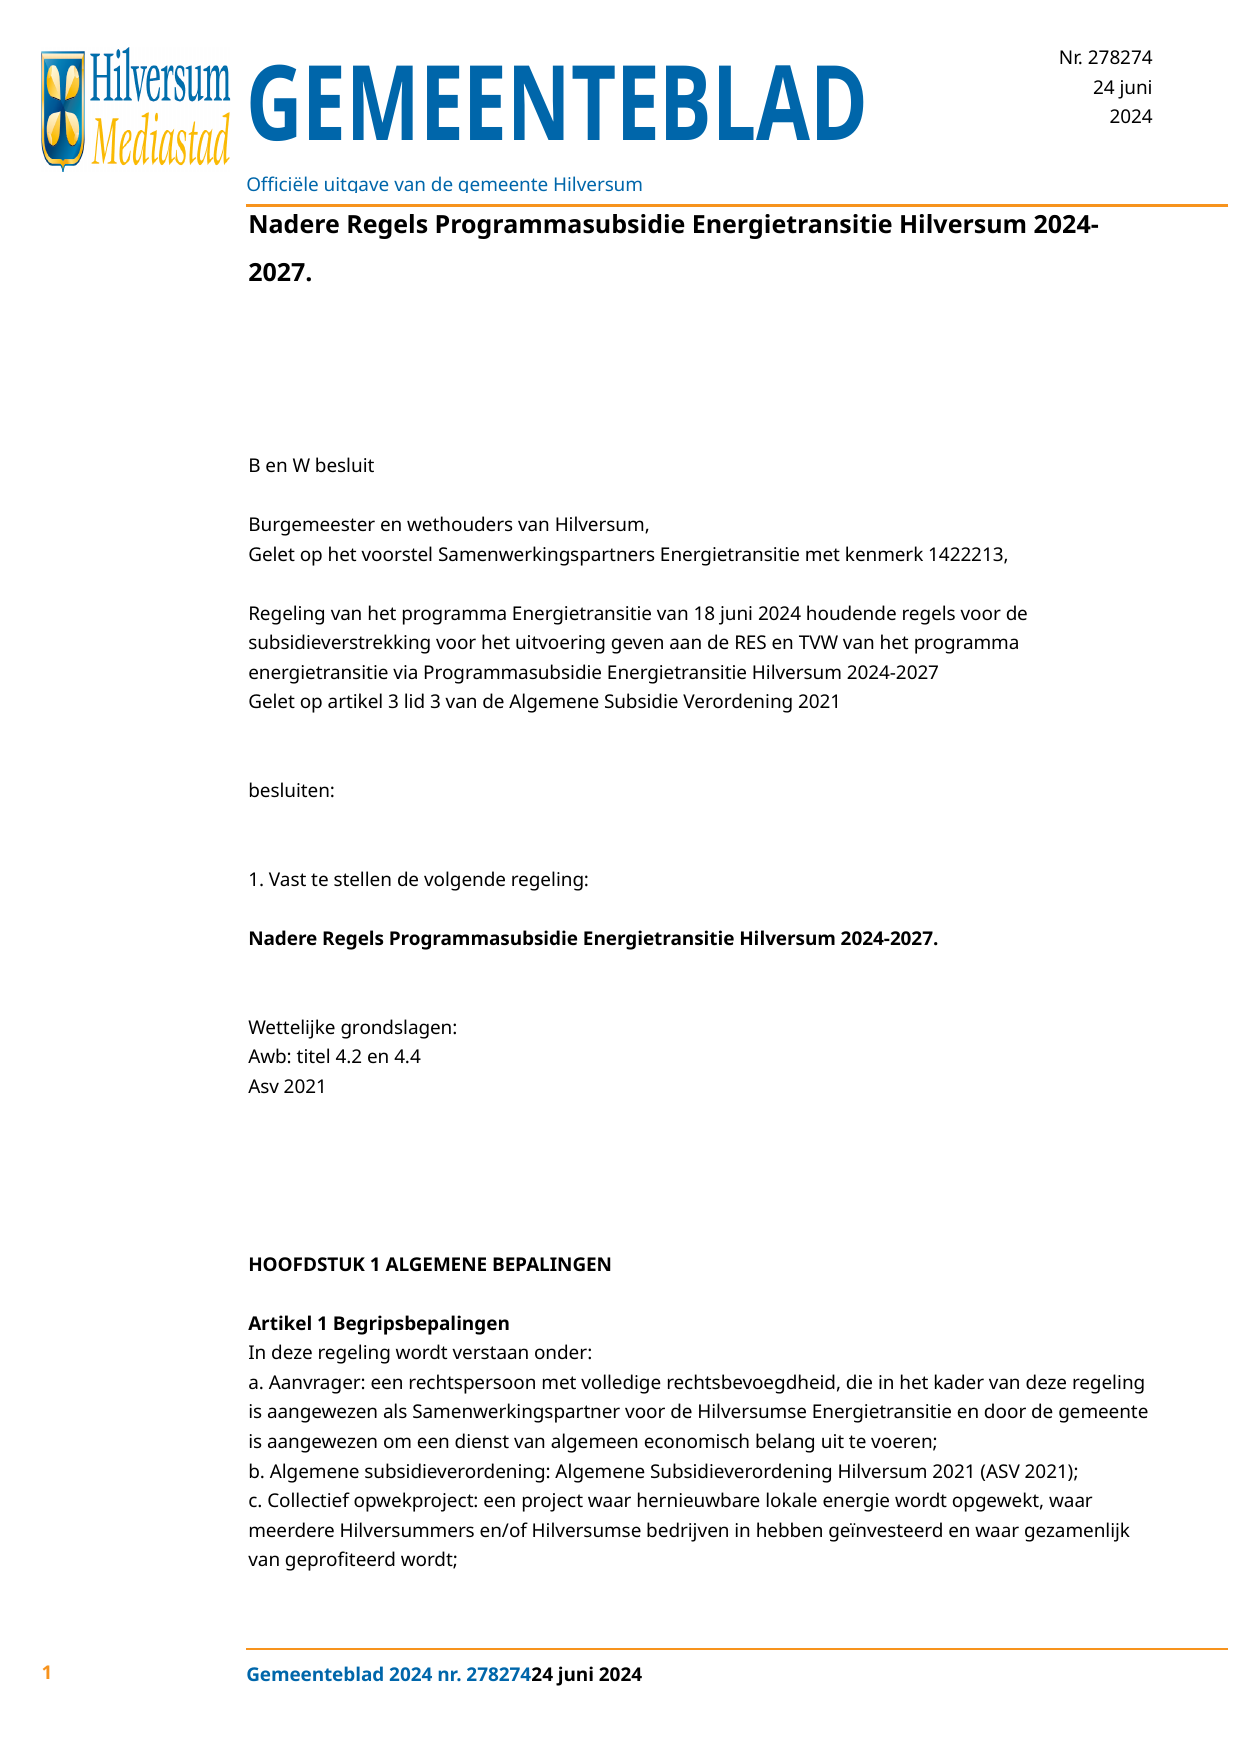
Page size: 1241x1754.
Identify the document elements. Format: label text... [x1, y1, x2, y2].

text 1. Vast te stellen de volgende regeling: [248, 866, 1152, 892]
text Nadere Regels Programmasubsidie Energietransitie Hilversum 2024-2027. [248, 925, 1152, 951]
text Gelet op artikel 3 lid 3 van de Algemene Subsidie Verordening 2021 [248, 689, 1152, 714]
text Nadere Regels Programmasubsidie Energietransitie Hilversum 2024-2027. [248, 207, 1152, 288]
text Burgemeester en wethouders van Hilversum, [248, 511, 1152, 537]
text a. Aanvrager: een rechtspersoon met volledige rechtsbevoegdheid, die in het kader van deze regeling is aangewezen als Samenwerkingspartner voor de Hilversumse Energietransitie en door de gemeente is aangewezen om een dienst van algemeen economisch belang uit te voeren; [248, 1369, 1152, 1454]
text B en W besluit [248, 452, 1152, 478]
picture [41, 47, 231, 172]
text c. Collectief opwekproject: een project waar hernieuwbare lokale energie wordt opgewekt, waar meerdere Hilversummers en/of Hilversumse bedrijven in hebben geïnvesteerd en waar gezamenlijk van geprofiteerd wordt; [248, 1487, 1152, 1572]
text Gelet op het voorstel Samenwerkingspartners Energietransitie met kenmerk 1422213, [248, 541, 1152, 567]
text Wettelijke grondslagen: [248, 1014, 1152, 1040]
text Artikel 1 Begripsbepalingen [248, 1310, 1152, 1336]
text In deze regeling wordt verstaan onder: [248, 1339, 1152, 1365]
text Asv 2021 [248, 1073, 1152, 1099]
text b. Algemene subsidieverordening: Algemene Subsidieverordening Hilversum 2021 (ASV 2021); [248, 1458, 1152, 1484]
text besluiten: [248, 777, 1152, 803]
text Regeling van het programma Energietransitie van 18 juni 2024 houdende regels voor de subsidieverstrekking voor het uitvoering geven aan de RES en TVW van het programma energietransitie via Programmasubsidie Energietransitie Hilversum 2024-2027 [248, 600, 1152, 685]
text Awb: titel 4.2 en 4.4 [248, 1044, 1152, 1069]
text HOOFDSTUK 1 ALGEMENE BEPALINGEN [248, 1251, 1152, 1277]
